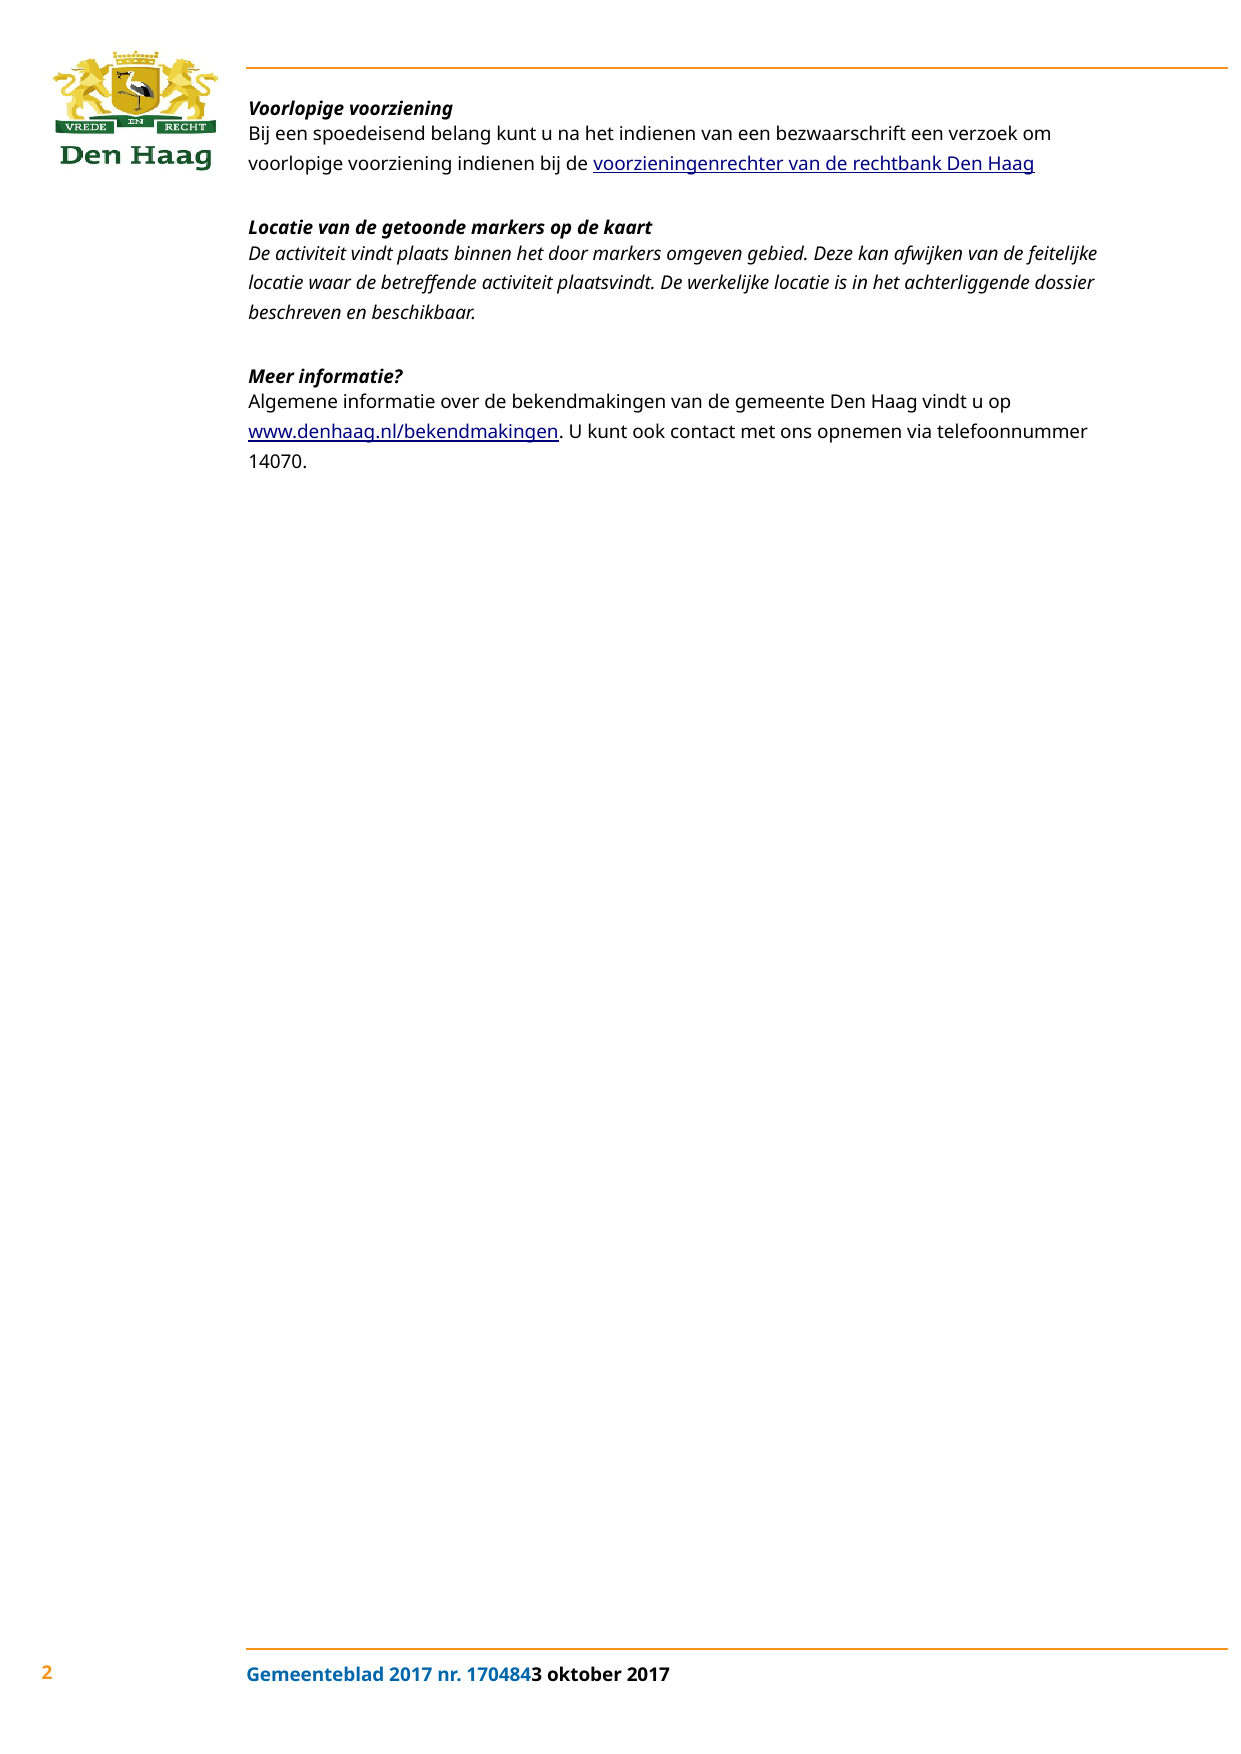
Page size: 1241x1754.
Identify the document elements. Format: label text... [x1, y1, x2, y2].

text Locatie van de getoonde markers op de kaart [248, 214, 1152, 240]
text Voorlopige voorziening [248, 95, 1152, 121]
text Algemene informatie over de bekendmakingen van de gemeente Den Haag vindt u op www.denhaag.nl/bekendmakingen. U kunt ook contact met ons opnemen via telefoonnummer 14070. [248, 389, 1152, 473]
text Meer informatie? [248, 363, 1152, 389]
picture [41, 47, 231, 172]
text De activiteit vindt plaats binnen het door markers omgeven gebied. Deze kan afwijken van de feitelijke locatie waar de betreffende activiteit plaatsvindt. De werkelijke locatie is in het achterliggende dossier beschreven en beschikbaar. [248, 240, 1152, 325]
text Bij een spoedeisend belang kunt u na het indienen van een bezwaarschrift een verzoek om voorlopige voorziening indienen bij de voorzieningenrechter van de rechtbank Den Haag [248, 121, 1152, 176]
